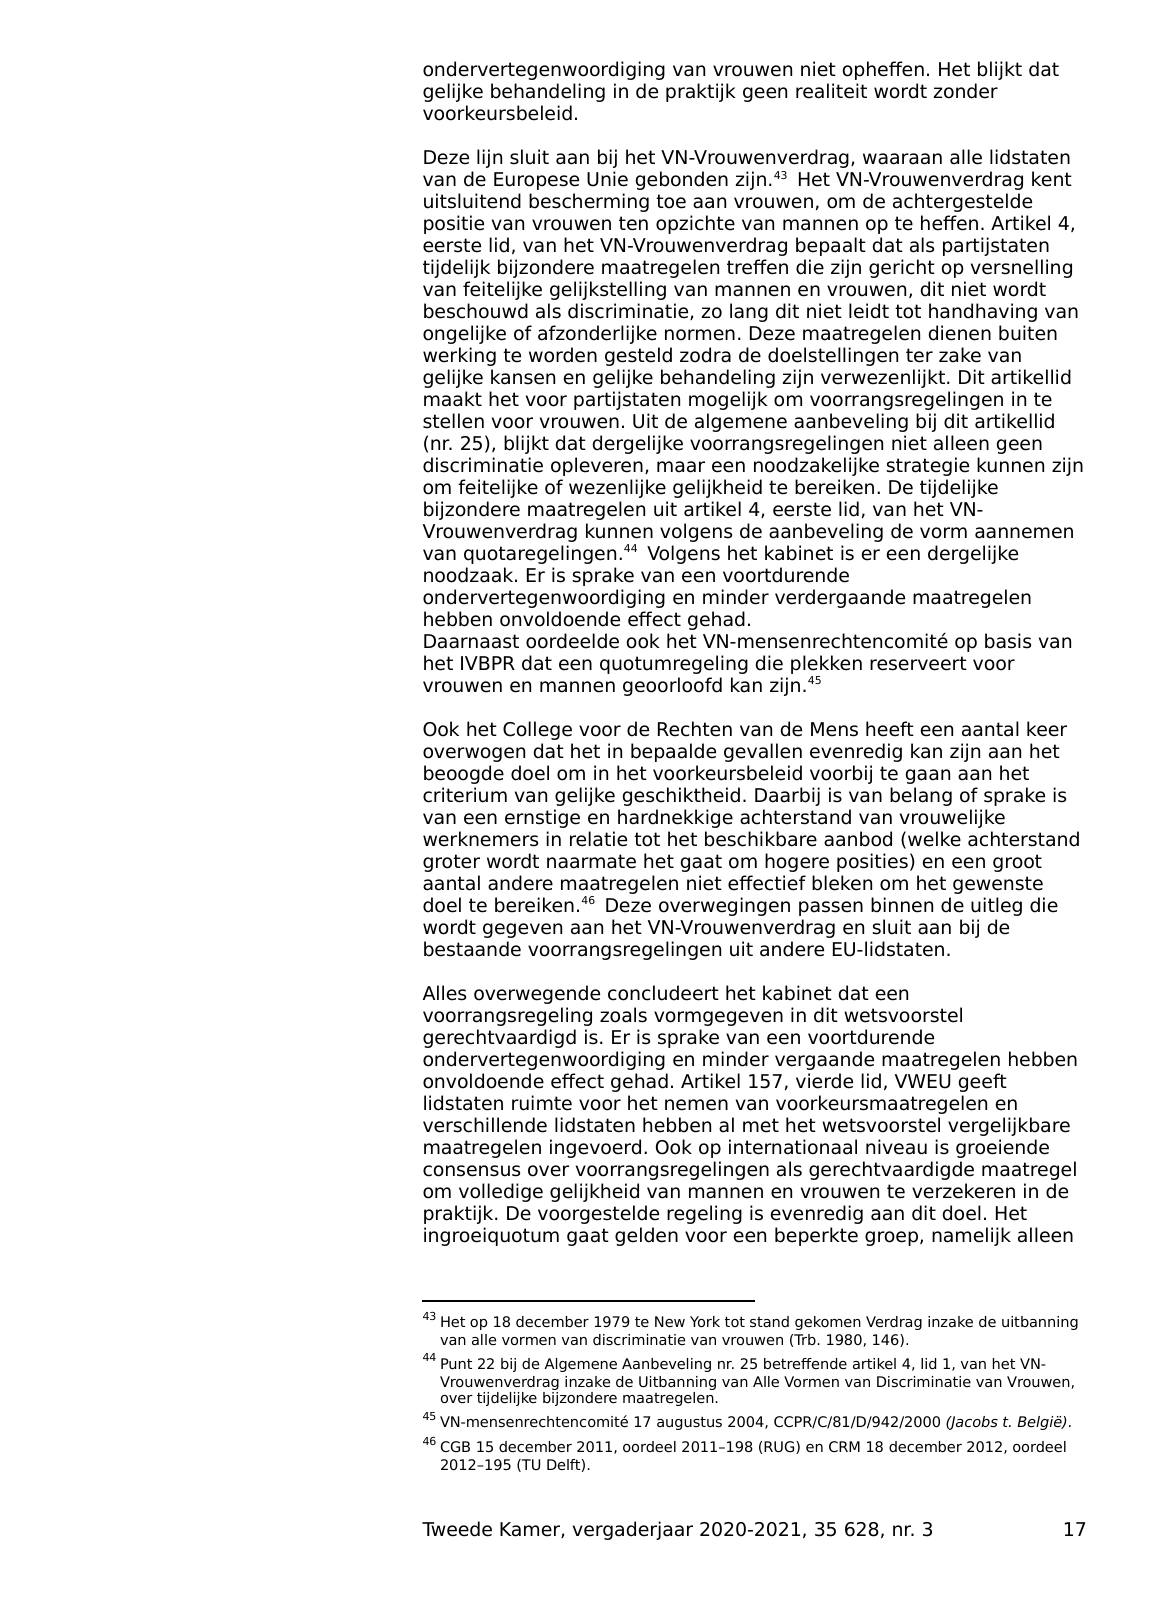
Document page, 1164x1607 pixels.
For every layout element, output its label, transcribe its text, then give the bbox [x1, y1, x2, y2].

text CGB 15 december 2011, oordeel 2011–198 (RUG) en CRM 18 december 2012, oordeel 2012–195 (TU Delft). [422, 1435, 1087, 1474]
text Ook het College voor de Rechten van de Mens heeft een aantal keer overwogen dat het in bepaalde gevallen evenredig kan zijn aan het beoogde doel om in het voorkeursbeleid voorbij te gaan aan het criterium van gelijke geschiktheid. Daarbij is van belang of sprake is van een ernstige en hardnekkige achterstand van vrouwelijke werknemers in relatie tot het beschikbare aanbod (welke achterstand groter wordt naarmate het gaat om hogere posities) en een groot aantal andere maatregelen niet effectief bleken om het gewenste doel te bereiken. Deze overwegingen passen binnen de uitleg die wordt gegeven aan het VN-Vrouwenverdrag en sluit aan bij de bestaande voorrangsregelingen uit andere EU-lidstaten. [422, 719, 1087, 961]
text VN-mensenrechtencomité 17 augustus 2004, CCPR/C/81/D/942/2000 (Jacobs t. België). [422, 1410, 1087, 1432]
text ondervertegenwoordiging van vrouwen niet opheffen. Het blijkt dat gelijke behandeling in de praktijk geen realiteit wordt zonder voorkeursbeleid. [422, 59, 1087, 125]
text Het op 18 december 1979 te New York tot stand gekomen Verdrag inzake de uitbanning van alle vormen van discriminatie van vrouwen (Trb. 1980, 146). [422, 1310, 1087, 1349]
text Deze lijn sluit aan bij het VN-Vrouwenverdrag, waaraan alle lidstaten van de Europese Unie gebonden zijn. Het VN-Vrouwenverdrag kent uitsluitend bescherming toe aan vrouwen, om de achtergestelde positie van vrouwen ten opzichte van mannen op te heffen. Artikel 4, eerste lid, van het VN-Vrouwenverdrag bepaalt dat als partijstaten tijdelijk bijzondere maatregelen treffen die zijn gericht op versnelling van feitelijke gelijkstelling van mannen en vrouwen, dit niet wordt beschouwd als discriminatie, zo lang dit niet leidt tot handhaving van ongelijke of afzonderlijke normen. Deze maatregelen dienen buiten werking te worden gesteld zodra de doelstellingen ter zake van gelijke kansen en gelijke behandeling zijn verwezenlijkt. Dit artikellid maakt het voor partijstaten mogelijk om voorrangsregelingen in te stellen voor vrouwen. Uit de algemene aanbeveling bij dit artikellid (nr. 25), blijkt dat dergelijke voorrangsregelingen niet alleen geen discriminatie opleveren, maar een noodzakelijke strategie kunnen zijn om feitelijke of wezenlijke gelijkheid te bereiken. De tijdelijke bijzondere maatregelen uit artikel 4, eerste lid, van het VN-Vrouwenverdrag kunnen volgens de aanbeveling de vorm aannemen van quotaregelingen. Volgens het kabinet is er een dergelijke noodzaak. Er is sprake van een voortdurende ondervertegenwoordiging en minder verdergaande maatregelen hebben onvoldoende effect gehad. [422, 147, 1087, 631]
text Daarnaast oordeelde ook het VN-mensenrechtencomité op basis van het IVBPR dat een quotumregeling die plekken reserveert voor vrouwen en mannen geoorloofd kan zijn. [422, 631, 1087, 697]
text Alles overwegende concludeert het kabinet dat een voorrangsregeling zoals vormgegeven in dit wetsvoorstel gerechtvaardigd is. Er is sprake van een voortdurende ondervertegenwoordiging en minder vergaande maatregelen hebben onvoldoende effect gehad. Artikel 157, vierde lid, VWEU geeft lidstaten ruimte voor het nemen van voorkeursmaatregelen en verschillende lidstaten hebben al met het wetsvoorstel vergelijkbare maatregelen ingevoerd. Ook op internationaal niveau is groeiende consensus over voorrangsregelingen als gerechtvaardigde maatregel om volledige gelijkheid van mannen en vrouwen te verzekeren in de praktijk. De voorgestelde regeling is evenredig aan dit doel. Het ingroeiquotum gaat gelden voor een beperkte groep, namelijk alleen [422, 983, 1087, 1247]
text Punt 22 bij de Algemene Aanbeveling nr. 25 betreffende artikel 4, lid 1, van het VN-Vrouwenverdrag inzake de Uitbanning van Alle Vormen van Discriminatie van Vrouwen, over tijdelijke bijzondere maatregelen. [422, 1352, 1087, 1407]
